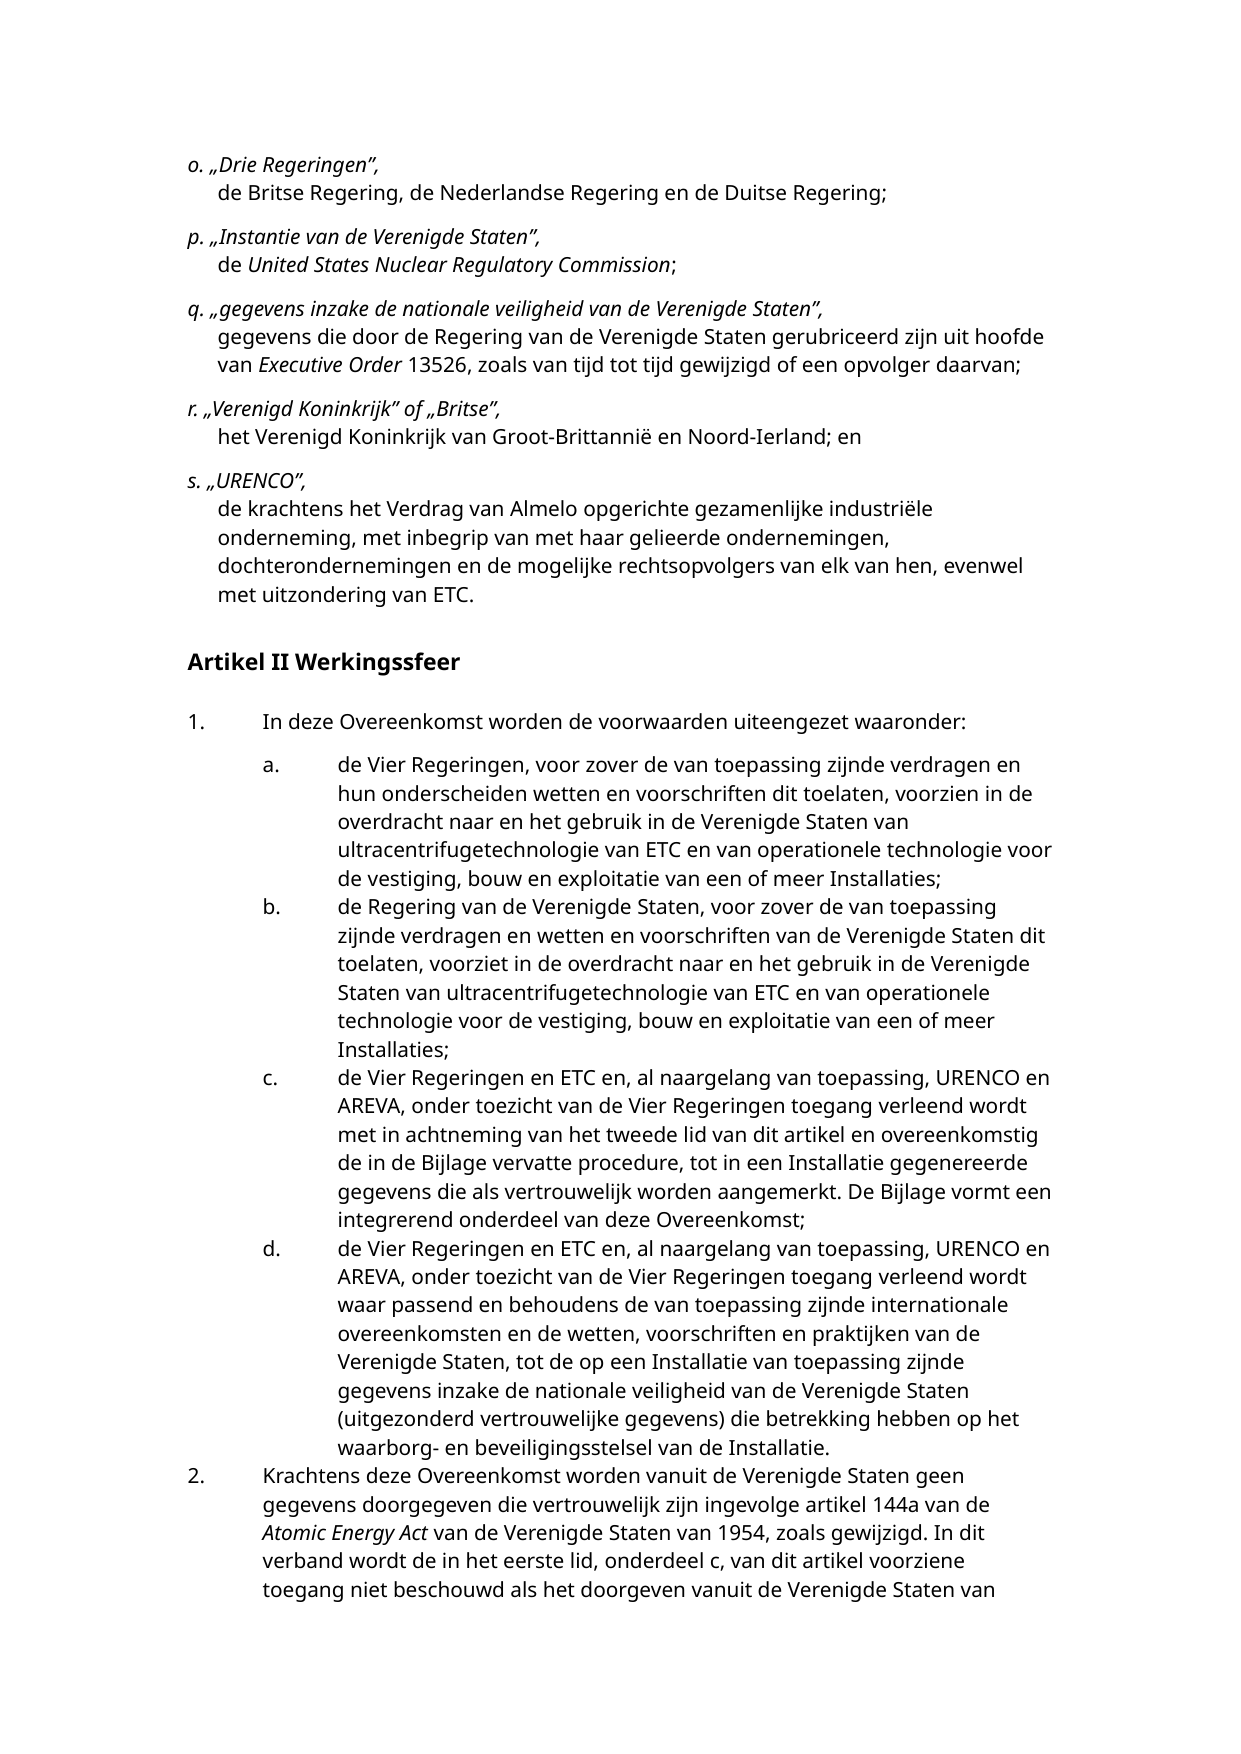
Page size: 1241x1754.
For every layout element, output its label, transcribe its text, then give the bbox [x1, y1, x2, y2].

text de United States Nuclear Regulatory Commission; [217, 250, 1053, 279]
text het Verenigd Koninkrijk van Groot-Brittannië en Noord-Ierland; en [217, 422, 1053, 451]
text r. „Verenigd Koninkrijk” of „Britse”, [187, 394, 1053, 422]
list de Vier Regeringen en ETC en, al naargelang van toepassing, URENCO en AREVA, onder toezicht van de Vier Regeringen toegang verleend wordt met in achtneming van het tweede lid van dit artikel en overeenkomstig de in de Bijlage vervatte procedure, tot in een Installatie gegenereerde gegevens die als vertrouwelijk worden aangemerkt. De Bijlage vormt een integrerend onderdeel van deze Overeenkomst; [262, 1063, 1053, 1234]
text o. „Drie Regeringen”, [187, 150, 1053, 178]
text s. „URENCO”, [187, 466, 1053, 494]
text de krachtens het Verdrag van Almelo opgerichte gezamenlijke industriële onderneming, met inbegrip van met haar gelieerde ondernemingen, dochterondernemingen en de mogelijke rechtsopvolgers van elk van hen, evenwel met uitzondering van ETC. [217, 494, 1053, 608]
list In deze Overeenkomst worden de voorwaarden uiteengezet waaronder: [187, 707, 1053, 735]
subtitle Artikel II Werkingssfeer [187, 646, 1053, 677]
list Krachtens deze Overeenkomst worden vanuit de Verenigde Staten geen gegevens doorgegeven die vertrouwelijk zijn ingevolge artikel 144a van de Atomic Energy Act van de Verenigde Staten van 1954, zoals gewijzigd. In dit verband wordt de in het eerste lid, onderdeel c, van dit artikel voorziene toegang niet beschouwd als het doorgeven vanuit de Verenigde Staten van [187, 1461, 1053, 1603]
list de Vier Regeringen en ETC en, al naargelang van toepassing, URENCO en AREVA, onder toezicht van de Vier Regeringen toegang verleend wordt waar passend en behoudens de van toepassing zijnde internationale overeenkomsten en de wetten, voorschriften en praktijken van de Verenigde Staten, tot de op een Installatie van toepassing zijnde gegevens inzake de nationale veiligheid van de Verenigde Staten (uitgezonderd vertrouwelijke gegevens) die betrekking hebben op het waarborg- en beveiligingsstelsel van de Installatie. [262, 1234, 1053, 1461]
list de Vier Regeringen, voor zover de van toepassing zijnde verdragen en hun onderscheiden wetten en voorschriften dit toelaten, voorzien in de overdracht naar en het gebruik in de Verenigde Staten van ultracentrifugetechnologie van ETC en van operationele technologie voor de vestiging, bouw en exploitatie van een of meer Installaties; [262, 750, 1053, 892]
text q. „gegevens inzake de nationale veiligheid van de Verenigde Staten”, [187, 294, 1053, 322]
text gegevens die door de Regering van de Verenigde Staten gerubriceerd zijn uit hoofde van Executive Order 13526, zoals van tijd tot tijd gewijzigd of een opvolger daarvan; [217, 322, 1053, 379]
text p. „Instantie van de Verenigde Staten”, [187, 222, 1053, 250]
list de Regering van de Verenigde Staten, voor zover de van toepassing zijnde verdragen en wetten en voorschriften van de Verenigde Staten dit toelaten, voorziet in de overdracht naar en het gebruik in de Verenigde Staten van ultracentrifugetechnologie van ETC en van operationele technologie voor de vestiging, bouw en exploitatie van een of meer Installaties; [262, 892, 1053, 1063]
text de Britse Regering, de Nederlandse Regering en de Duitse Regering; [217, 178, 1053, 207]
